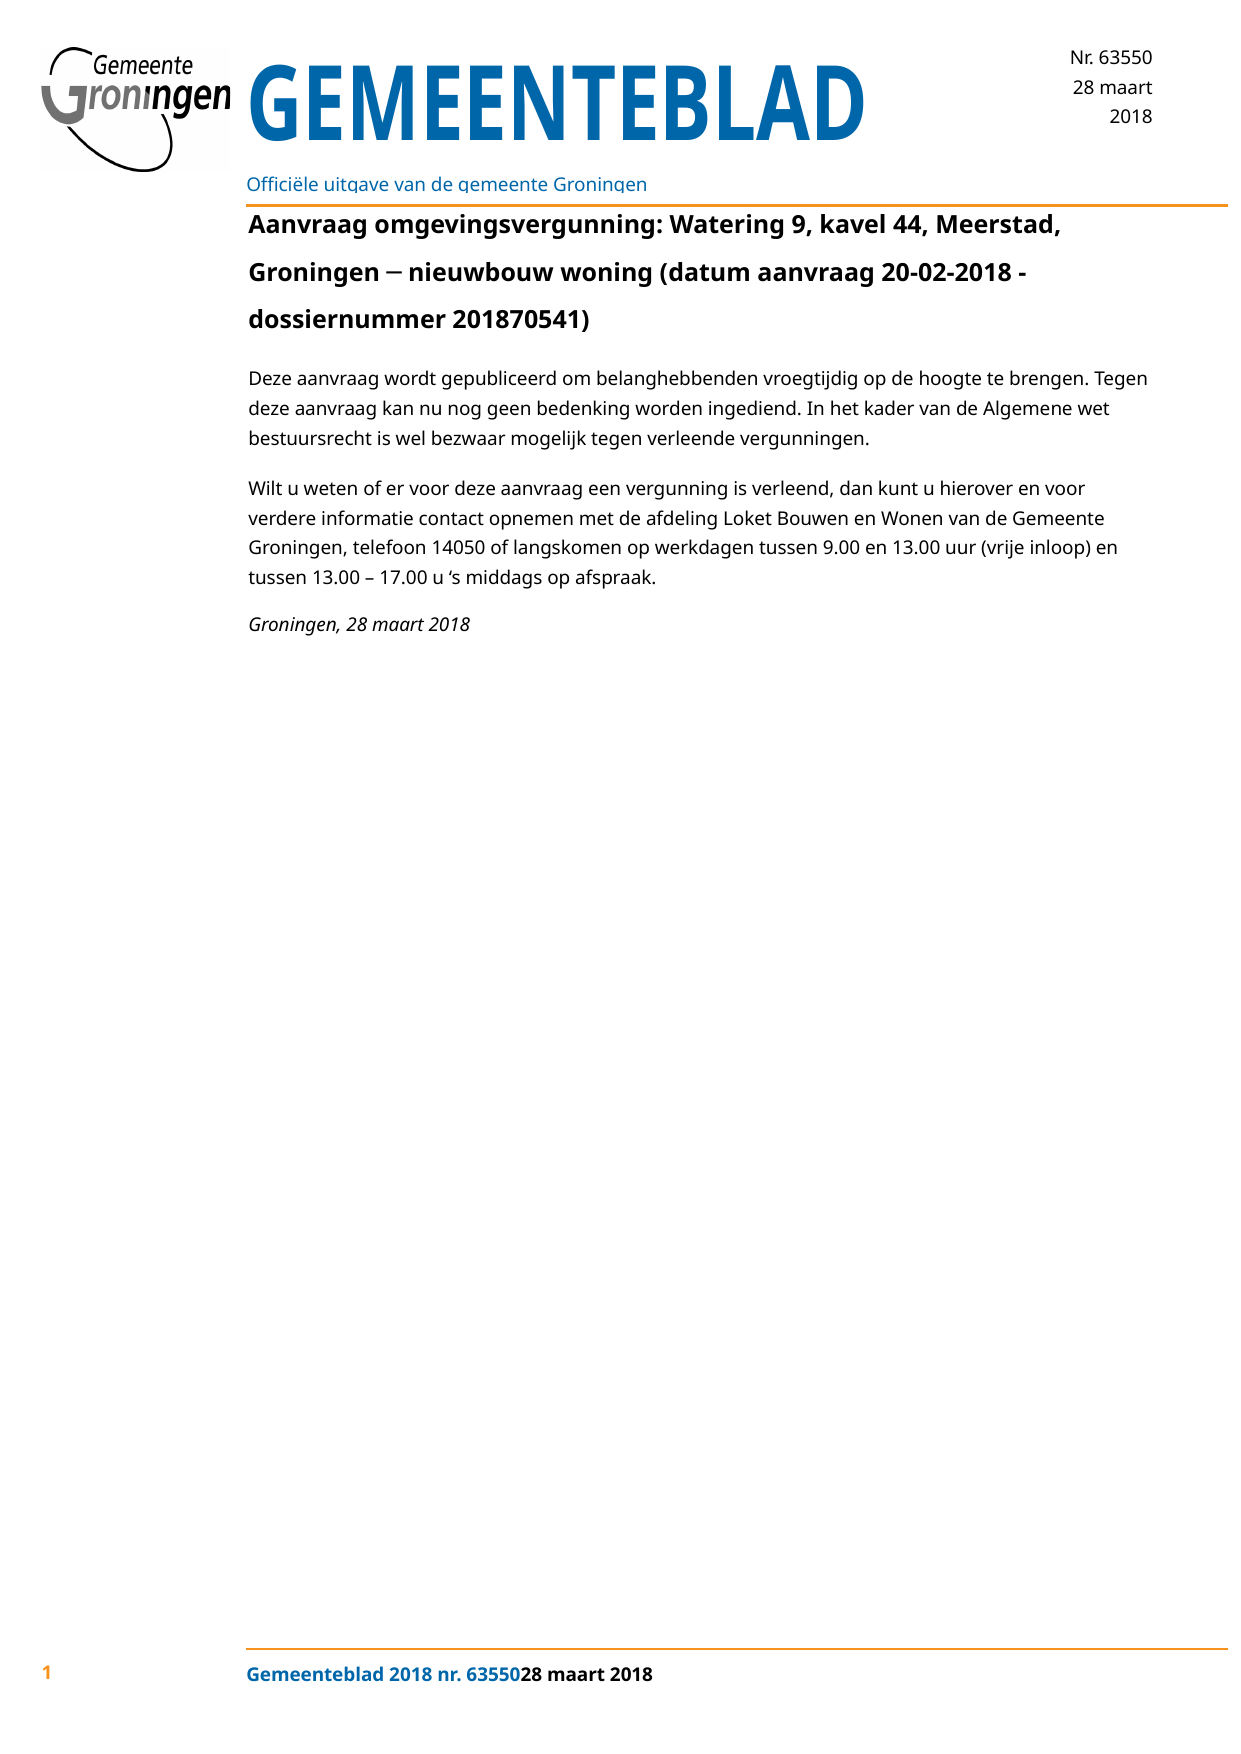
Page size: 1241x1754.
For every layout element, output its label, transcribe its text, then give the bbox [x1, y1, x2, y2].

text Groningen, 28 maart 2018 [248, 612, 1152, 637]
text Aanvraag omgevingsvergunning: Watering 9, kavel 44, Meerstad, Groningen ─ nieuwbouw woning (datum aanvraag 20-02-2018 - dossiernummer 201870541) [248, 207, 1152, 336]
text Deze aanvraag wordt gepubliceerd om belanghebbenden vroegtijdig op de hoogte te brengen. Tegen deze aanvraag kan nu nog geen bedenking worden ingediend. In het kader van de Algemene wet bestuursrecht is wel bezwaar mogelijk tegen verleende vergunningen. [248, 366, 1152, 450]
picture [41, 47, 231, 172]
text Wilt u weten of er voor deze aanvraag een vergunning is verleend, dan kunt u hierover en voor verdere informatie contact opnemen met de afdeling Loket Bouwen en Wonen van de Gemeente Groningen, telefoon 14050 of langskomen op werkdagen tussen 9.00 en 13.00 uur (vrije inloop) en tussen 13.00 – 17.00 u ‘s middags op afspraak. [248, 475, 1152, 589]
